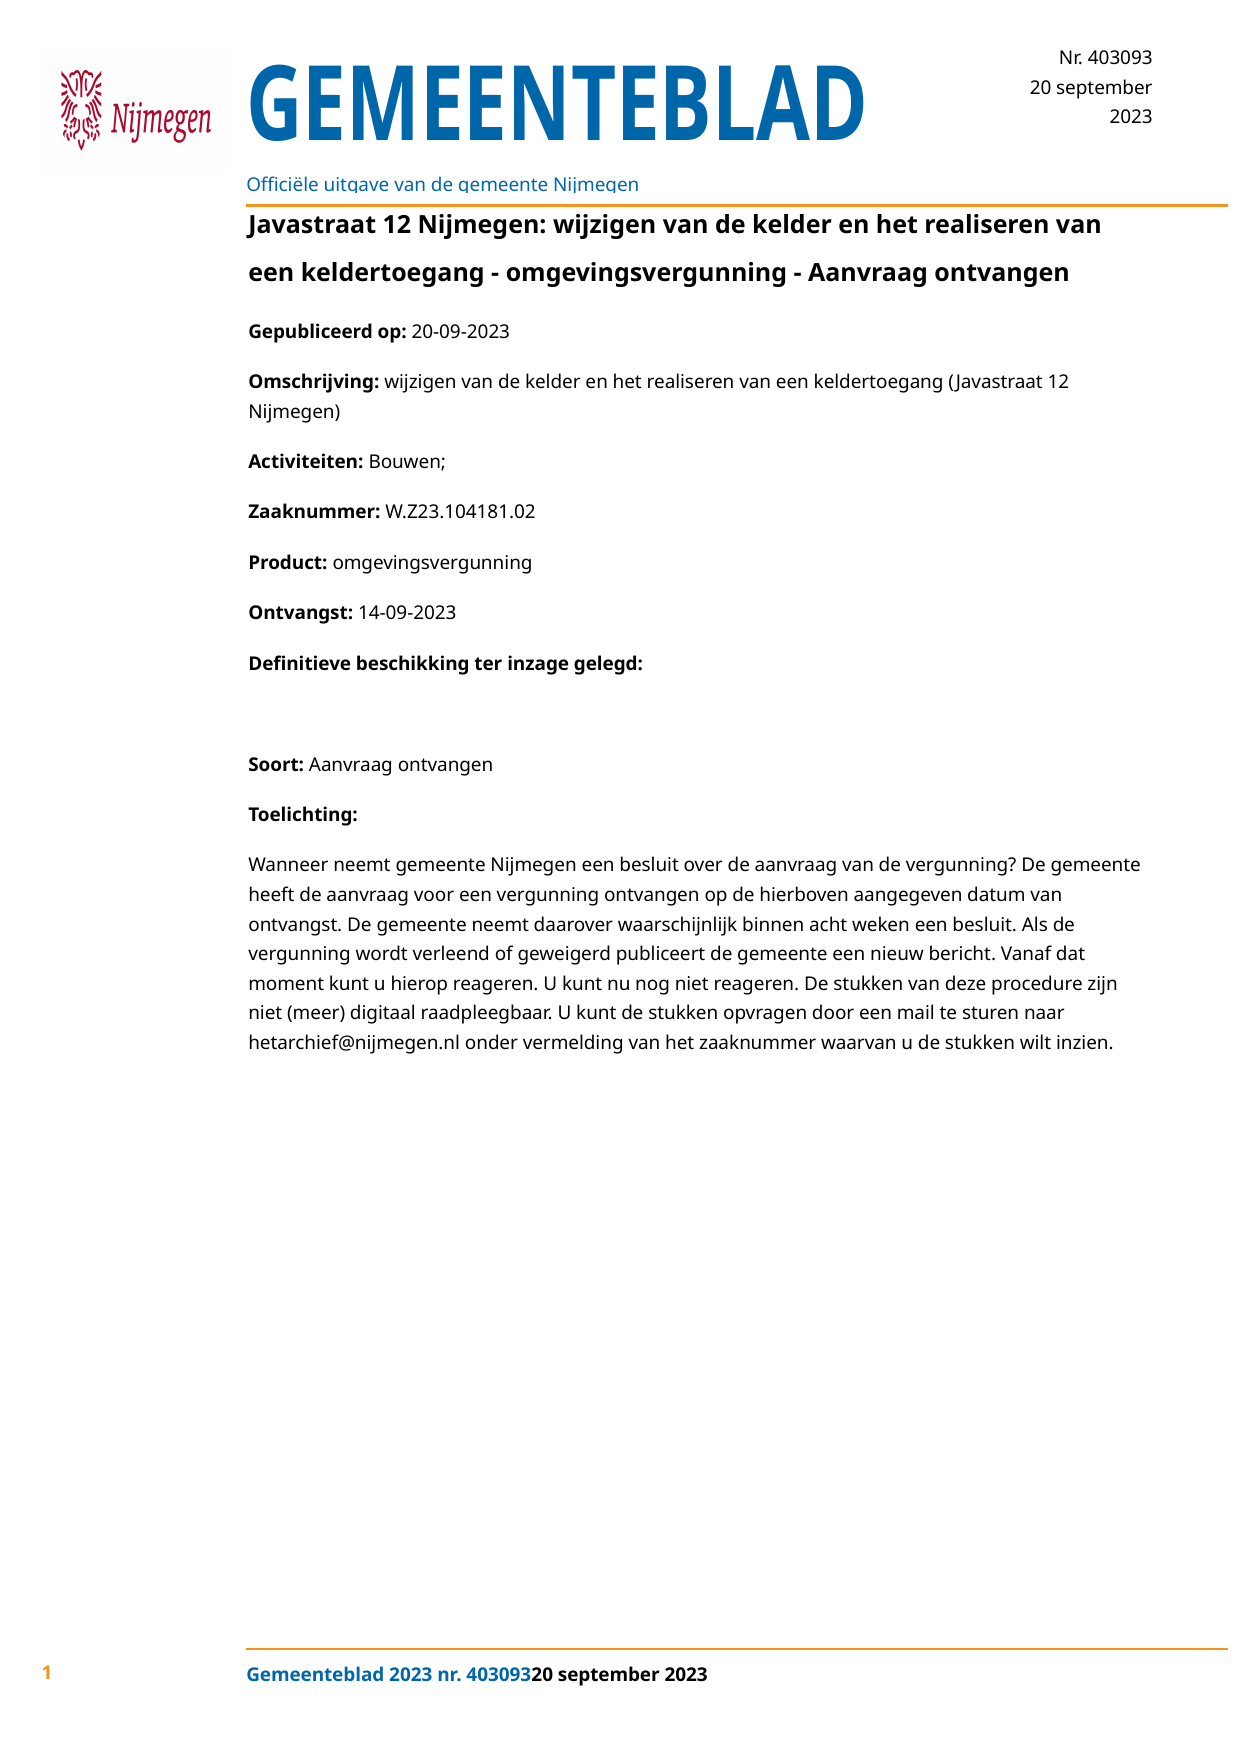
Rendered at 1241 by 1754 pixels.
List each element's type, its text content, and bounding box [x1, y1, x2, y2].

text Ontvangst: 14-09-2023 [248, 599, 1152, 625]
text Gepubliceerd op: 20-09-2023 [248, 318, 1152, 344]
text Activiteiten: Bouwen; [248, 448, 1152, 474]
text Product: omgevingsvergunning [248, 549, 1152, 575]
text Omschrijving: wijzigen van de kelder en het realiseren van een keldertoegang (Javastraat 12 Nijmegen) [248, 368, 1152, 424]
picture [41, 47, 231, 172]
text Zaaknummer: W.Z23.104181.02 [248, 499, 1152, 524]
text Definitieve beschikking ter inzage gelegd: [248, 650, 1152, 676]
text Wanneer neemt gemeente Nijmegen een besluit over de aanvraag van de vergunning? De gemeente heeft de aanvraag voor een vergunning ontvangen op de hierboven aangegeven datum van ontvangst. De gemeente neemt daarover waarschijnlijk binnen acht weken een besluit. Als de vergunning wordt verleend of geweigerd publiceert de gemeente een nieuw bericht. Vanaf dat moment kunt u hierop reageren. U kunt nu nog niet reageren. De stukken van deze procedure zijn niet (meer) digitaal raadpleegbaar. U kunt de stukken opvragen door een mail te sturen naar hetarchief@nijmegen.nl onder vermelding van het zaaknummer waarvan u de stukken wilt inzien. [248, 852, 1152, 1055]
text Toelichting: [248, 801, 1152, 827]
text Javastraat 12 Nijmegen: wijzigen van de kelder en het realiseren van een keldertoegang - omgevingsvergunning - Aanvraag ontvangen [248, 207, 1152, 288]
text Soort: Aanvraag ontvangen [248, 751, 1152, 777]
